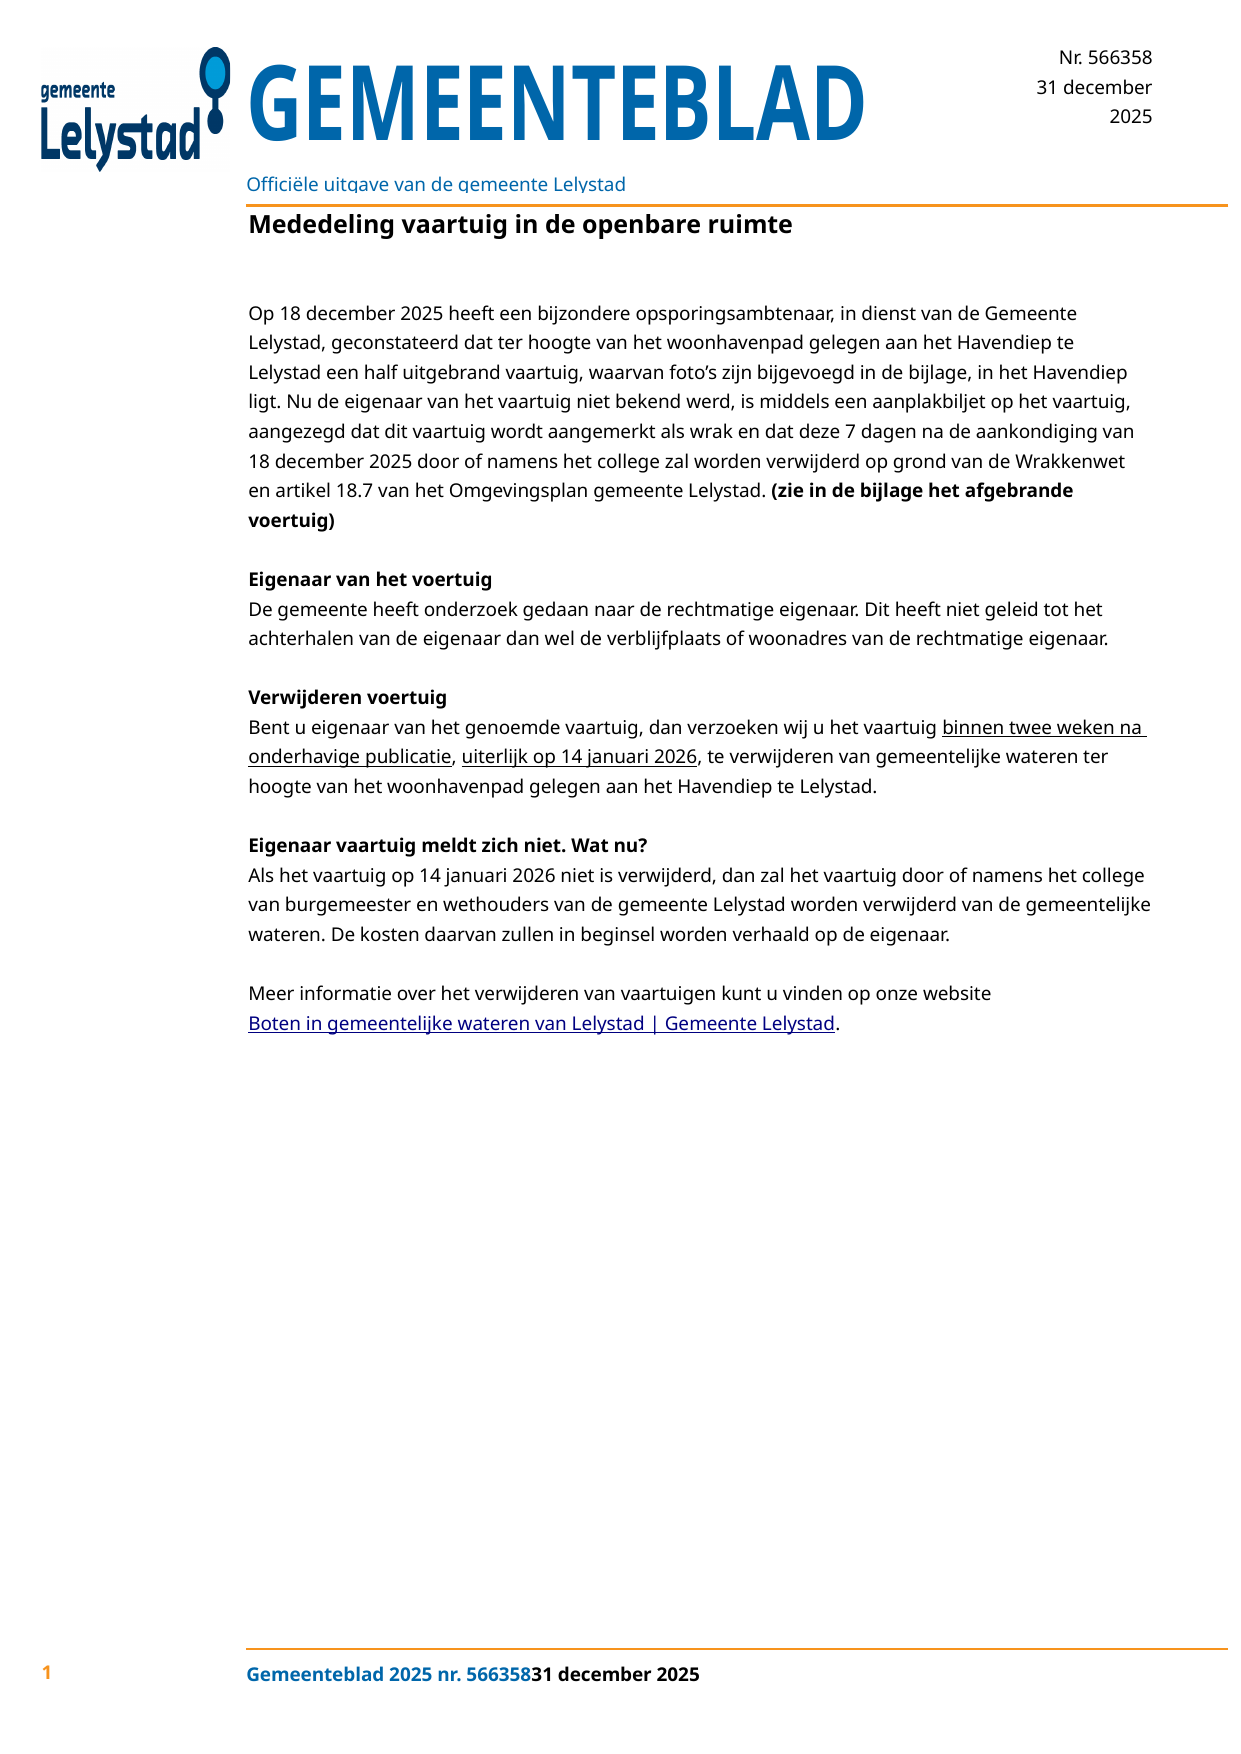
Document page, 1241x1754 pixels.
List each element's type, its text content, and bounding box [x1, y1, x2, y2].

text Op 18 december 2025 heeft een bijzondere opsporingsambtenaar, in dienst van de Gemeente Lelystad, geconstateerd dat ter hoogte van het woonhavenpad gelegen aan het Havendiep te Lelystad een half uitgebrand vaartuig, waarvan foto’s zijn bijgevoegd in de bijlage, in het Havendiep ligt. Nu de eigenaar van het vaartuig niet bekend werd, is middels een aanplakbiljet op het vaartuig, aangezegd dat dit vaartuig wordt aangemerkt als wrak en dat deze 7 dagen na de aankondiging van 18 december 2025 door of namens het college zal worden verwijderd op grond van de Wrakkenwet en artikel 18.7 van het Omgevingsplan gemeente Lelystad. (zie in de bijlage het afgebrande voertuig) [248, 300, 1152, 533]
text Eigenaar van het voertuig [248, 566, 1152, 592]
text Meer informatie over het verwijderen van vaartuigen kunt u vinden op onze website [248, 980, 1152, 1006]
text Verwijderen voertuig [248, 684, 1152, 710]
text De gemeente heeft onderzoek gedaan naar de rechtmatige eigenaar. Dit heeft niet geleid tot het achterhalen van de eigenaar dan wel de verblijfplaats of woonadres van de rechtmatige eigenaar. [248, 596, 1152, 651]
text Als het vaartuig op 14 januari 2026 niet is verwijderd, dan zal het vaartuig door of namens het college van burgemeester en wethouders van de gemeente Lelystad worden verwijderd van de gemeentelijke wateren. De kosten daarvan zullen in beginsel worden verhaald op de eigenaar. [248, 862, 1152, 947]
text Eigenaar vaartuig meldt zich niet. Wat nu? [248, 832, 1152, 858]
text Mededeling vaartuig in de openbare ruimte [248, 207, 1152, 241]
text Boten in gemeentelijke wateren van Lelystad | Gemeente Lelystad. [248, 1010, 1152, 1036]
text Bent u eigenaar van het genoemde vaartuig, dan verzoeken wij u het vaartuig binnen twee weken na onderhavige publicatie, uiterlijk op 14 januari 2026, te verwijderen van gemeentelijke wateren ter hoogte van het woonhavenpad gelegen aan het Havendiep te Lelystad. [248, 714, 1152, 799]
picture [41, 47, 231, 172]
